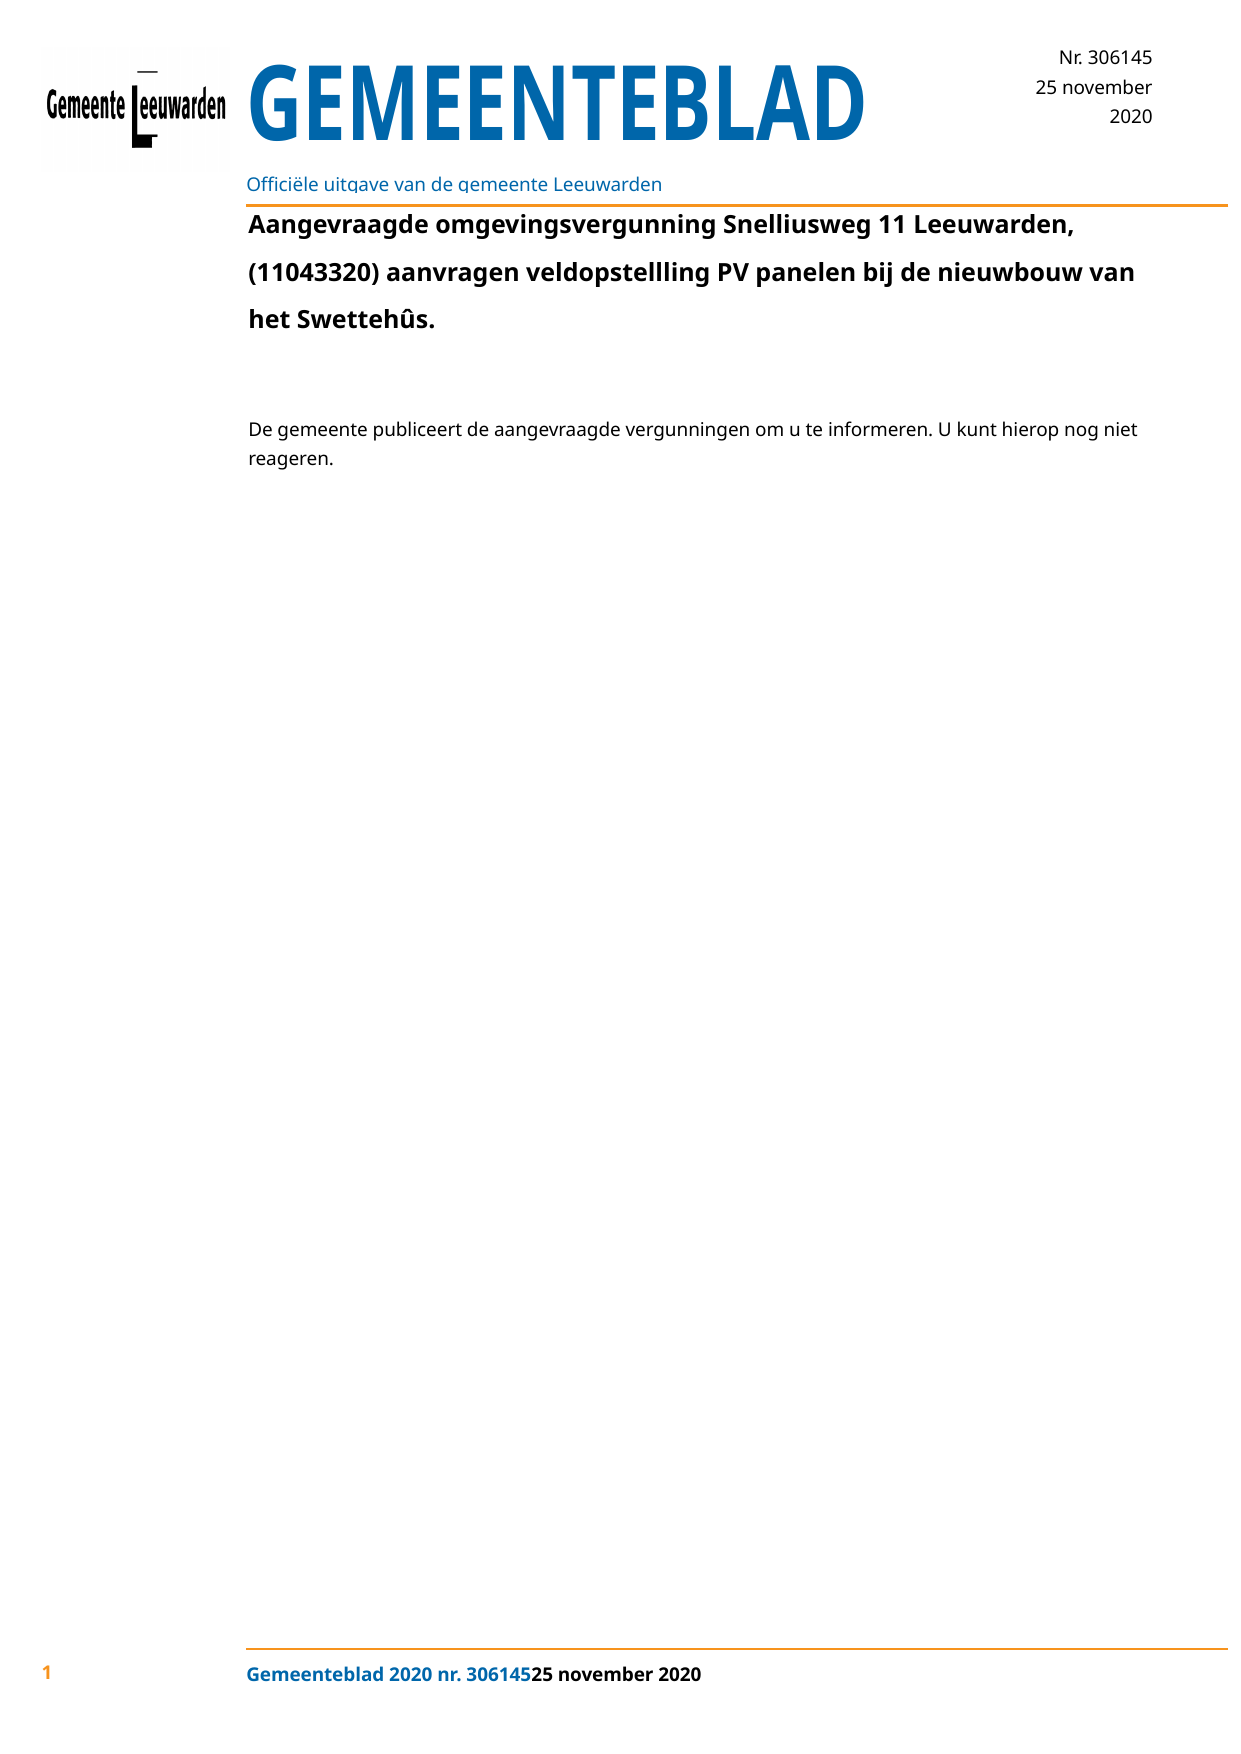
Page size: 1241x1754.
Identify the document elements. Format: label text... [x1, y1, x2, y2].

text De gemeente publiceert de aangevraagde vergunningen om u te informeren. U kunt hierop nog niet reageren. [248, 416, 1152, 471]
picture [41, 47, 231, 172]
text Aangevraagde omgevingsvergunning Snelliusweg 11 Leeuwarden, (11043320) aanvragen veldopstellling PV panelen bij de nieuwbouw van het Swettehûs. [248, 207, 1152, 336]
